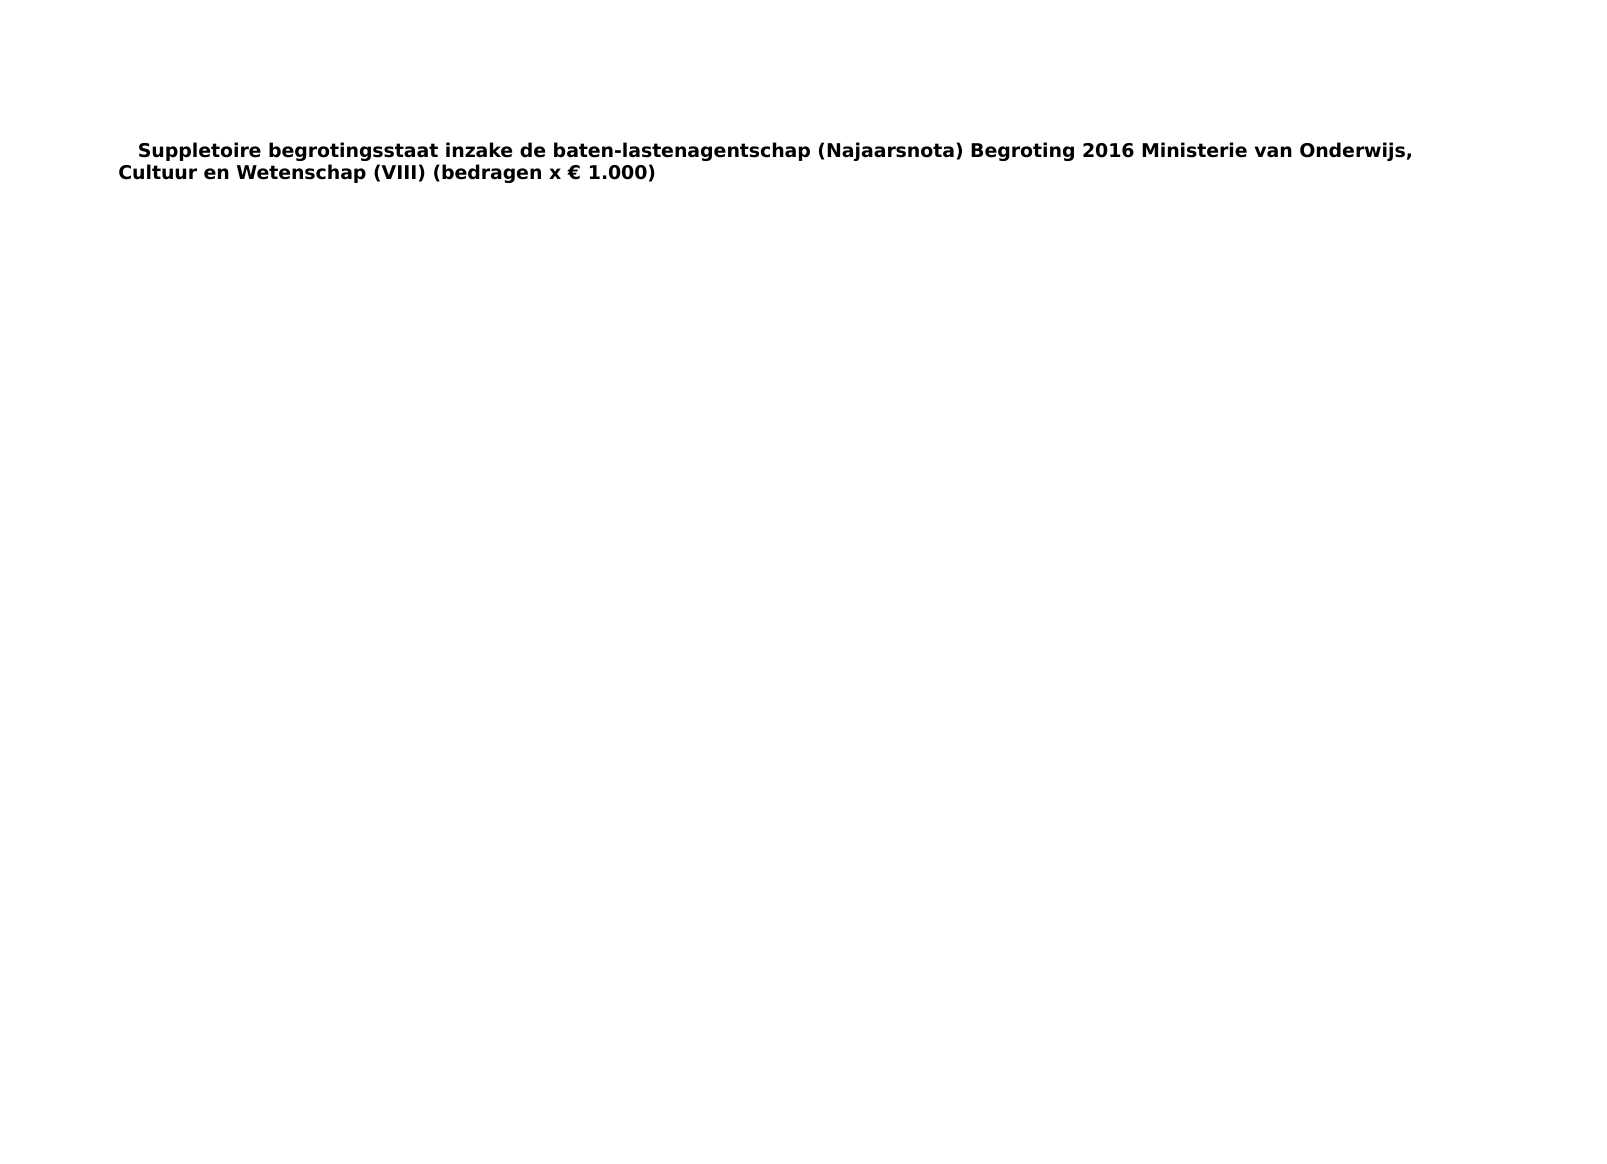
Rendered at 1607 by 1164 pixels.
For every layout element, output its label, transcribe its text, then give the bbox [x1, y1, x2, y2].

text Suppletoire begrotingsstaat inzake de baten-lastenagentschap (Najaarsnota) Begroting 2016 Ministerie van Onderwijs, Cultuur en Wetenschap (VIII) (bedragen x € 1.000) [118, 140, 1488, 184]
